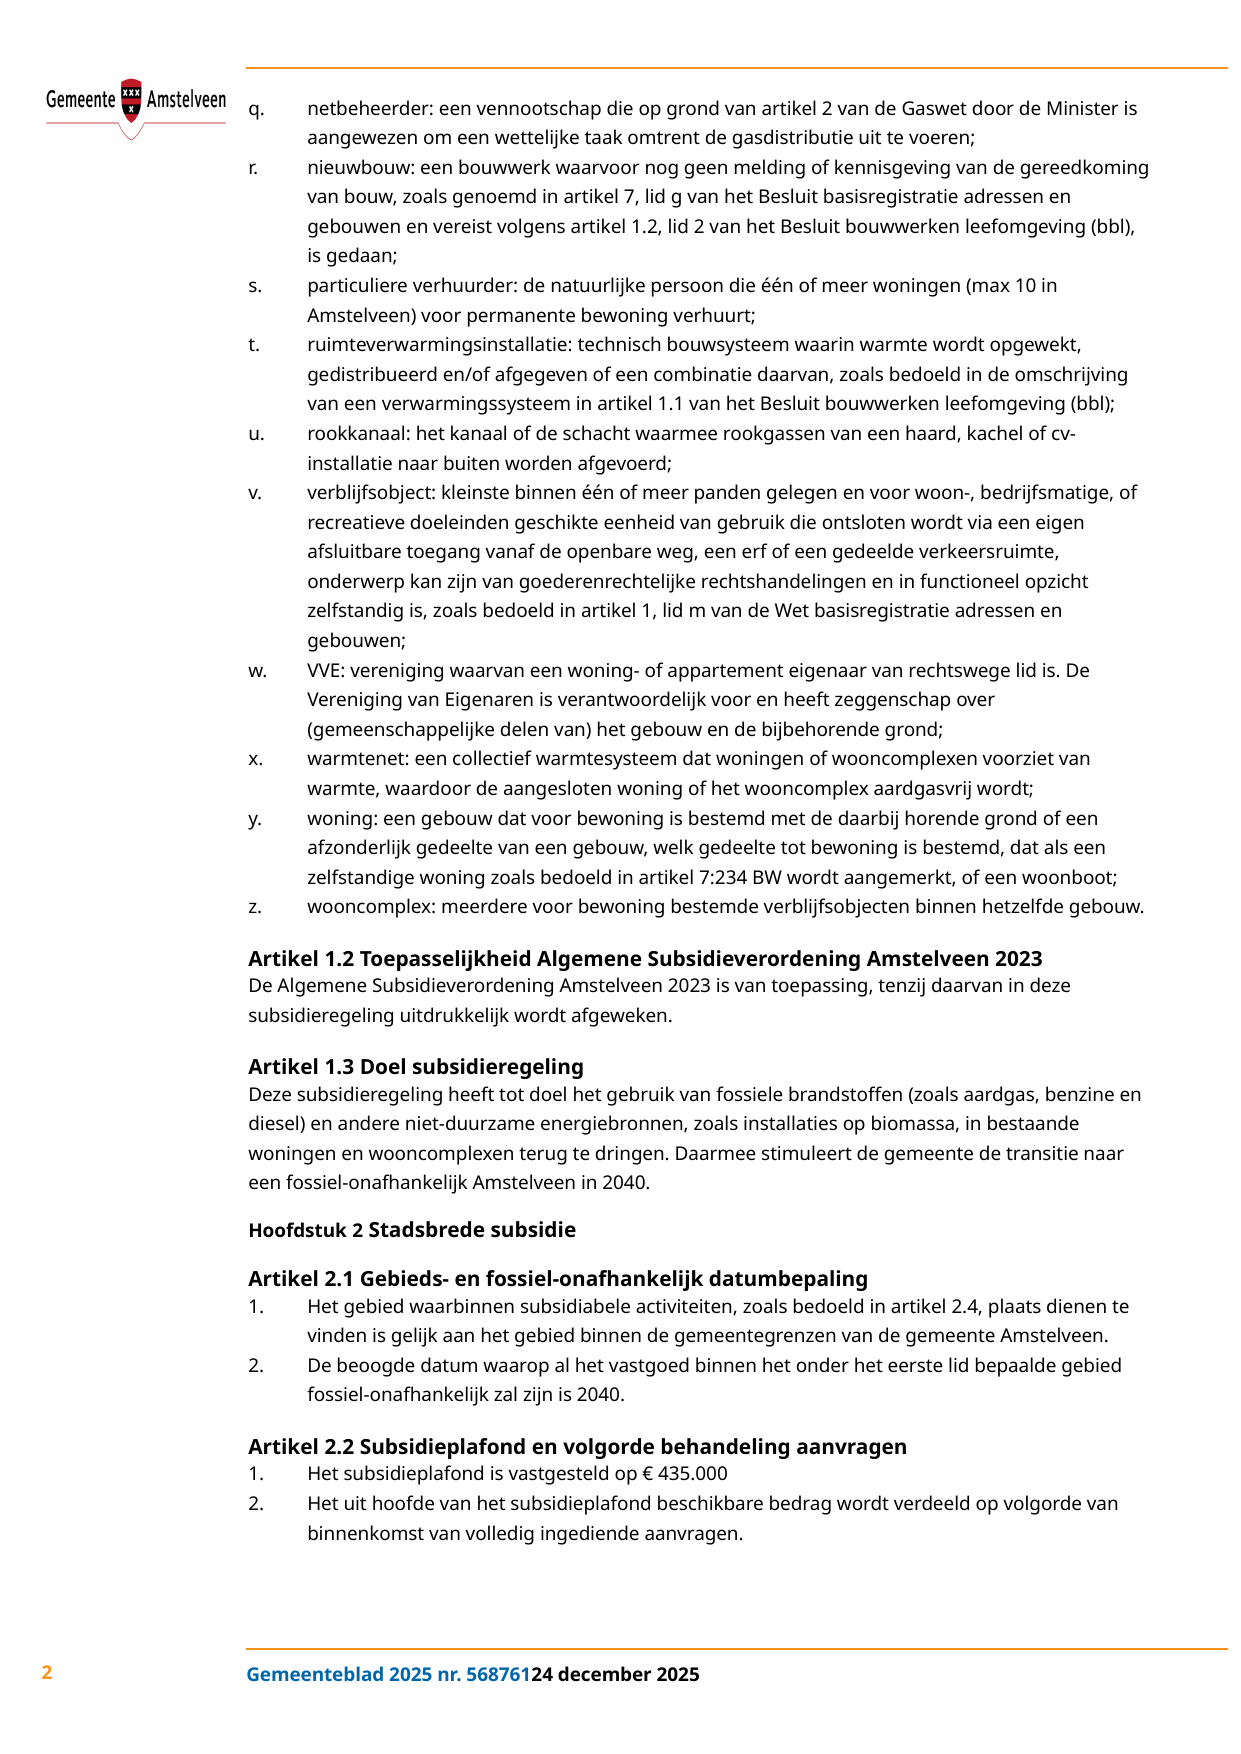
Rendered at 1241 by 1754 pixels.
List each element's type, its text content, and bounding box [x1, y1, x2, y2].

list ruimteverwarmingsinstallatie: technisch bouwsysteem waarin warmte wordt opgewekt, gedistribueerd en/of afgegeven of een combinatie daarvan, zoals bedoeld in de omschrijving van een verwarmingssysteem in artikel 1.1 van het Besluit bouwwerken leefomgeving (bbl); [248, 331, 1152, 416]
text Hoofdstuk 2 Stadsbrede subsidie [248, 1215, 1152, 1244]
text Artikel 1.2 Toepasselijkheid Algemene Subsidieverordening Amstelveen 2023 [248, 944, 1152, 972]
list verblijfsobject: kleinste binnen één of meer panden gelegen en voor woon-, bedrijfsmatige, of recreatieve doeleinden geschikte eenheid van gebruik die ontsloten wordt via een eigen afsluitbare toegang vanaf de openbare weg, een erf of een gedeelde verkeersruimte, onderwerp kan zijn van goederenrechtelijke rechtshandelingen en in functioneel opzicht zelfstandig is, zoals bedoeld in artikel 1, lid m van de Wet basisregistratie adressen en gebouwen; [248, 479, 1152, 653]
list wooncomplex: meerdere voor bewoning bestemde verblijfsobjecten binnen hetzelfde gebouw. [248, 893, 1152, 919]
list nieuwbouw: een bouwwerk waarvoor nog geen melding of kennisgeving van de gereedkoming van bouw, zoals genoemd in artikel 7, lid g van het Besluit basisregistratie adressen en gebouwen en vereist volgens artikel 1.2, lid 2 van het Besluit bouwwerken leefomgeving (bbl), is gedaan; [248, 154, 1152, 268]
list VVE: vereniging waarvan een woning- of appartement eigenaar van rechtswege lid is. De Vereniging van Eigenaren is verantwoordelijk voor en heeft zeggenschap over (gemeenschappelijke delen van) het gebouw en de bijbehorende grond; [248, 657, 1152, 742]
list Het gebied waarbinnen subsidiabele activiteiten, zoals bedoeld in artikel 2.4, plaats dienen te vinden is gelijk aan het gebied binnen de gemeentegrenzen van de gemeente Amstelveen. [248, 1293, 1152, 1348]
list rookkanaal: het kanaal of de schacht waarmee rookgassen van een haard, kachel of cv-installatie naar buiten worden afgevoerd; [248, 420, 1152, 476]
text Deze subsidieregeling heeft tot doel het gebruik van fossiele brandstoffen (zoals aardgas, benzine en diesel) en andere niet-duurzame energiebronnen, zoals installaties op biomassa, in bestaande woningen en wooncomplexen terug te dringen. Daarmee stimuleert de gemeente de transitie naar een fossiel-onafhankelijk Amstelveen in 2040. [248, 1081, 1152, 1195]
list woning: een gebouw dat voor bewoning is bestemd met de daarbij horende grond of een afzonderlijk gedeelte van een gebouw, welk gedeelte tot bewoning is bestemd, dat als een zelfstandige woning zoals bedoeld in artikel 7:234 BW wordt aangemerkt, of een woonboot; [248, 805, 1152, 890]
text Artikel 1.3 Doel subsidieregeling [248, 1052, 1152, 1081]
list Het subsidieplafond is vastgesteld op € 435.000 [248, 1461, 1152, 1486]
list netbeheerder: een vennootschap die op grond van artikel 2 van de Gaswet door de Minister is aangewezen om een wettelijke taak omtrent de gasdistributie uit te voeren; [248, 95, 1152, 150]
list Het uit hoofde van het subsidieplafond beschikbare bedrag wordt verdeeld op volgorde van binnenkomst van volledig ingediende aanvragen. [248, 1490, 1152, 1545]
list particuliere verhuurder: de natuurlijke persoon die één of meer woningen (max 10 in Amstelveen) voor permanente bewoning verhuurt; [248, 272, 1152, 328]
text De Algemene Subsidieverordening Amstelveen 2023 is van toepassing, tenzij daarvan in deze subsidieregeling uitdrukkelijk wordt afgeweken. [248, 972, 1152, 1028]
text Artikel 2.1 Gebieds- en fossiel-onafhankelijk datumbepaling [248, 1264, 1152, 1293]
list De beoogde datum waarop al het vastgoed binnen het onder het eerste lid bepaalde gebied fossiel-onafhankelijk zal zijn is 2040. [248, 1352, 1152, 1407]
text Artikel 2.2 Subsidieplafond en volgorde behandeling aanvragen [248, 1432, 1152, 1461]
list warmtenet: een collectief warmtesysteem dat woningen of wooncomplexen voorziet van warmte, waardoor de aangesloten woning of het wooncomplex aardgasvrij wordt; [248, 746, 1152, 801]
picture [41, 47, 231, 172]
